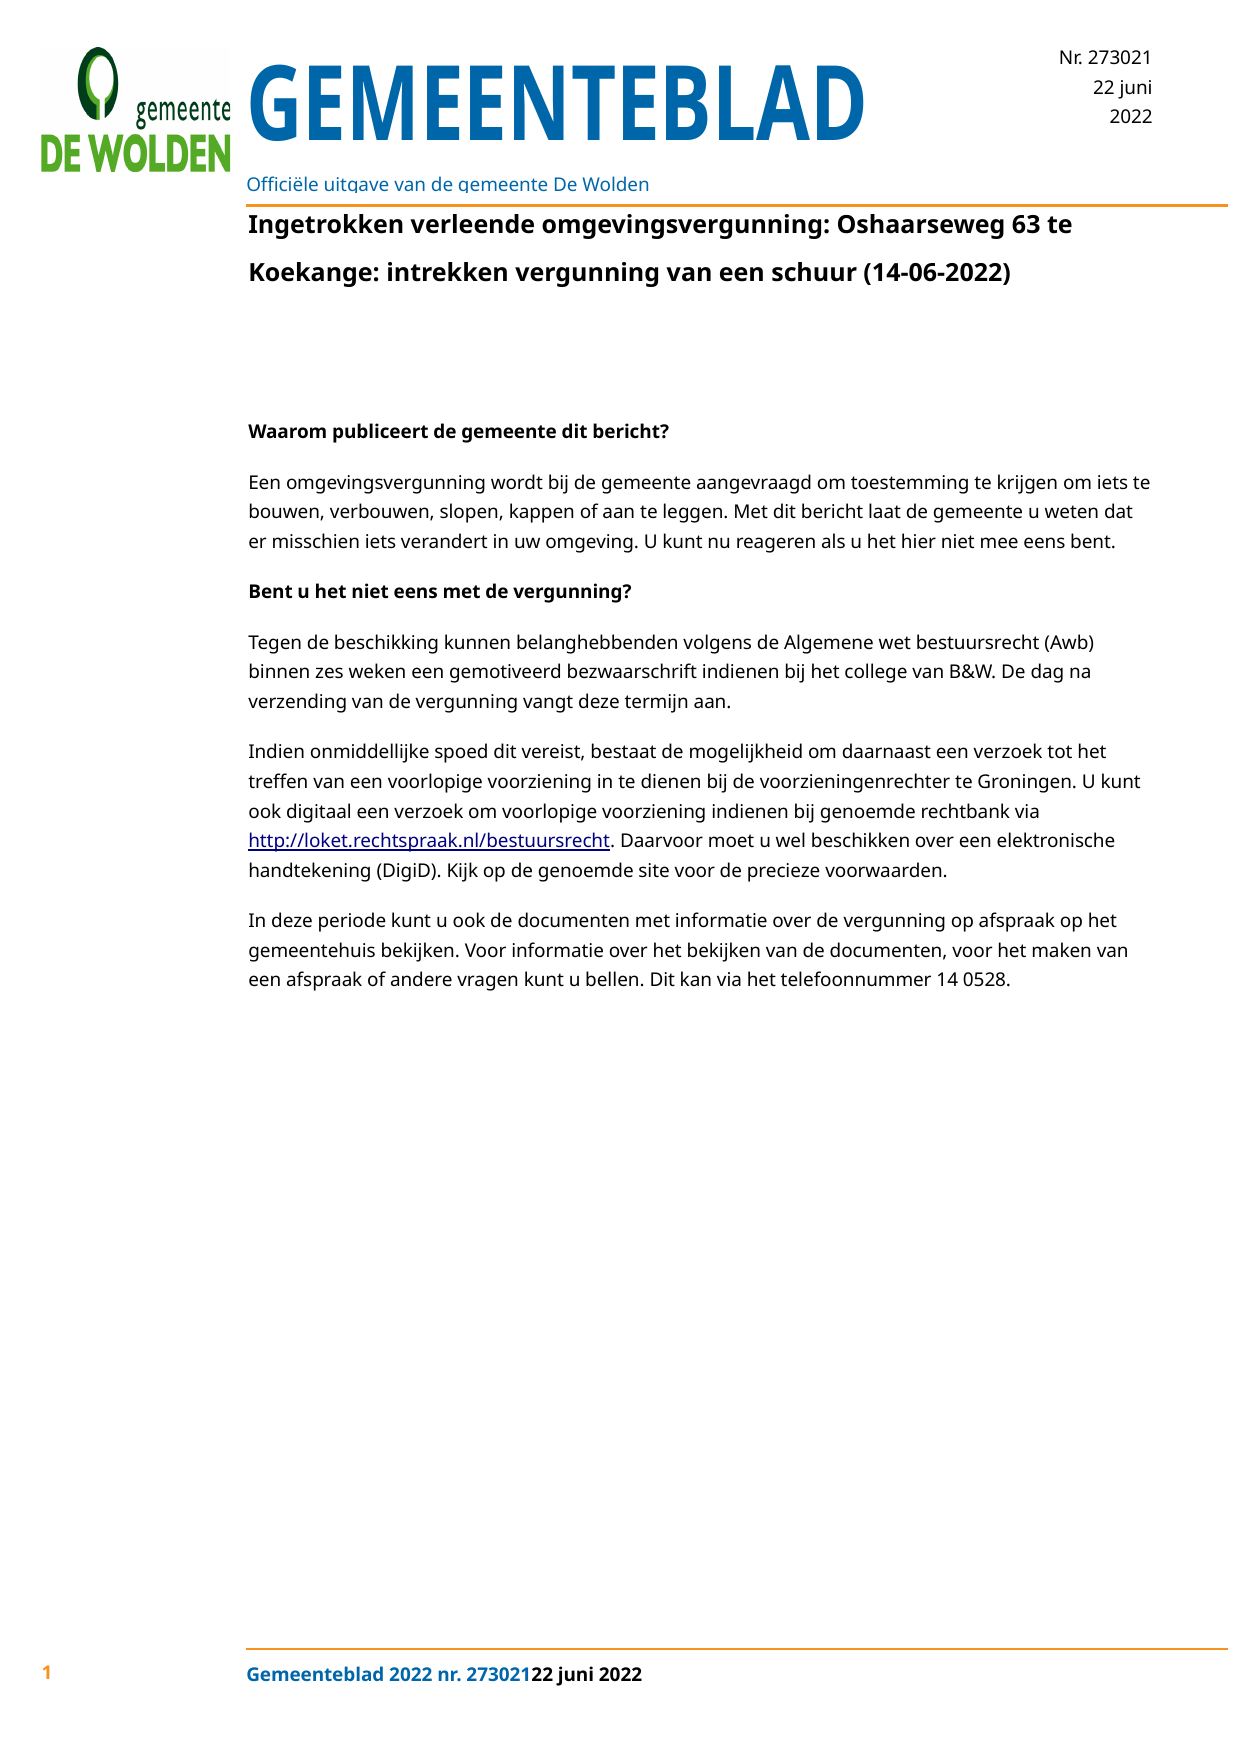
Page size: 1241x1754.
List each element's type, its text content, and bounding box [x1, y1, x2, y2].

text Een omgevingsvergunning wordt bij de gemeente aangevraagd om toestemming te krijgen om iets te bouwen, verbouwen, slopen, kappen of aan te leggen. Met dit bericht laat de gemeente u weten dat er misschien iets verandert in uw omgeving. U kunt nu reageren als u het hier niet mee eens bent. [248, 469, 1152, 554]
text In deze periode kunt u ook de documenten met informatie over de vergunning op afspraak op het gemeentehuis bekijken. Voor informatie over het bekijken van de documenten, voor het maken van een afspraak of andere vragen kunt u bellen. Dit kan via het telefoonnummer 14 0528. [248, 907, 1152, 992]
text Bent u het niet eens met de vergunning? [248, 579, 1152, 604]
text Indien onmiddellijke spoed dit vereist, bestaat de mogelijkheid om daarnaast een verzoek tot het treffen van een voorlopige voorziening in te dienen bij de voorzieningenrechter te Groningen. U kunt ook digitaal een verzoek om voorlopige voorziening indienen bij genoemde rechtbank via http://loket.rechtspraak.nl/bestuursrecht. Daarvoor moet u wel beschikken over een elektronische handtekening (DigiD). Kijk op de genoemde site voor de precieze voorwaarden. [248, 739, 1152, 883]
text Waarom publiceert de gemeente dit bericht? [248, 419, 1152, 444]
text Ingetrokken verleende omgevingsvergunning: Oshaarseweg 63 te Koekange: intrekken vergunning van een schuur (14-06-2022) [248, 207, 1152, 288]
picture [41, 47, 231, 172]
text Tegen de beschikking kunnen belanghebbenden volgens de Algemene wet bestuursrecht (Awb) binnen zes weken een gemotiveerd bezwaarschrift indienen bij het college van B&W. De dag na verzending van de vergunning vangt deze termijn aan. [248, 629, 1152, 714]
